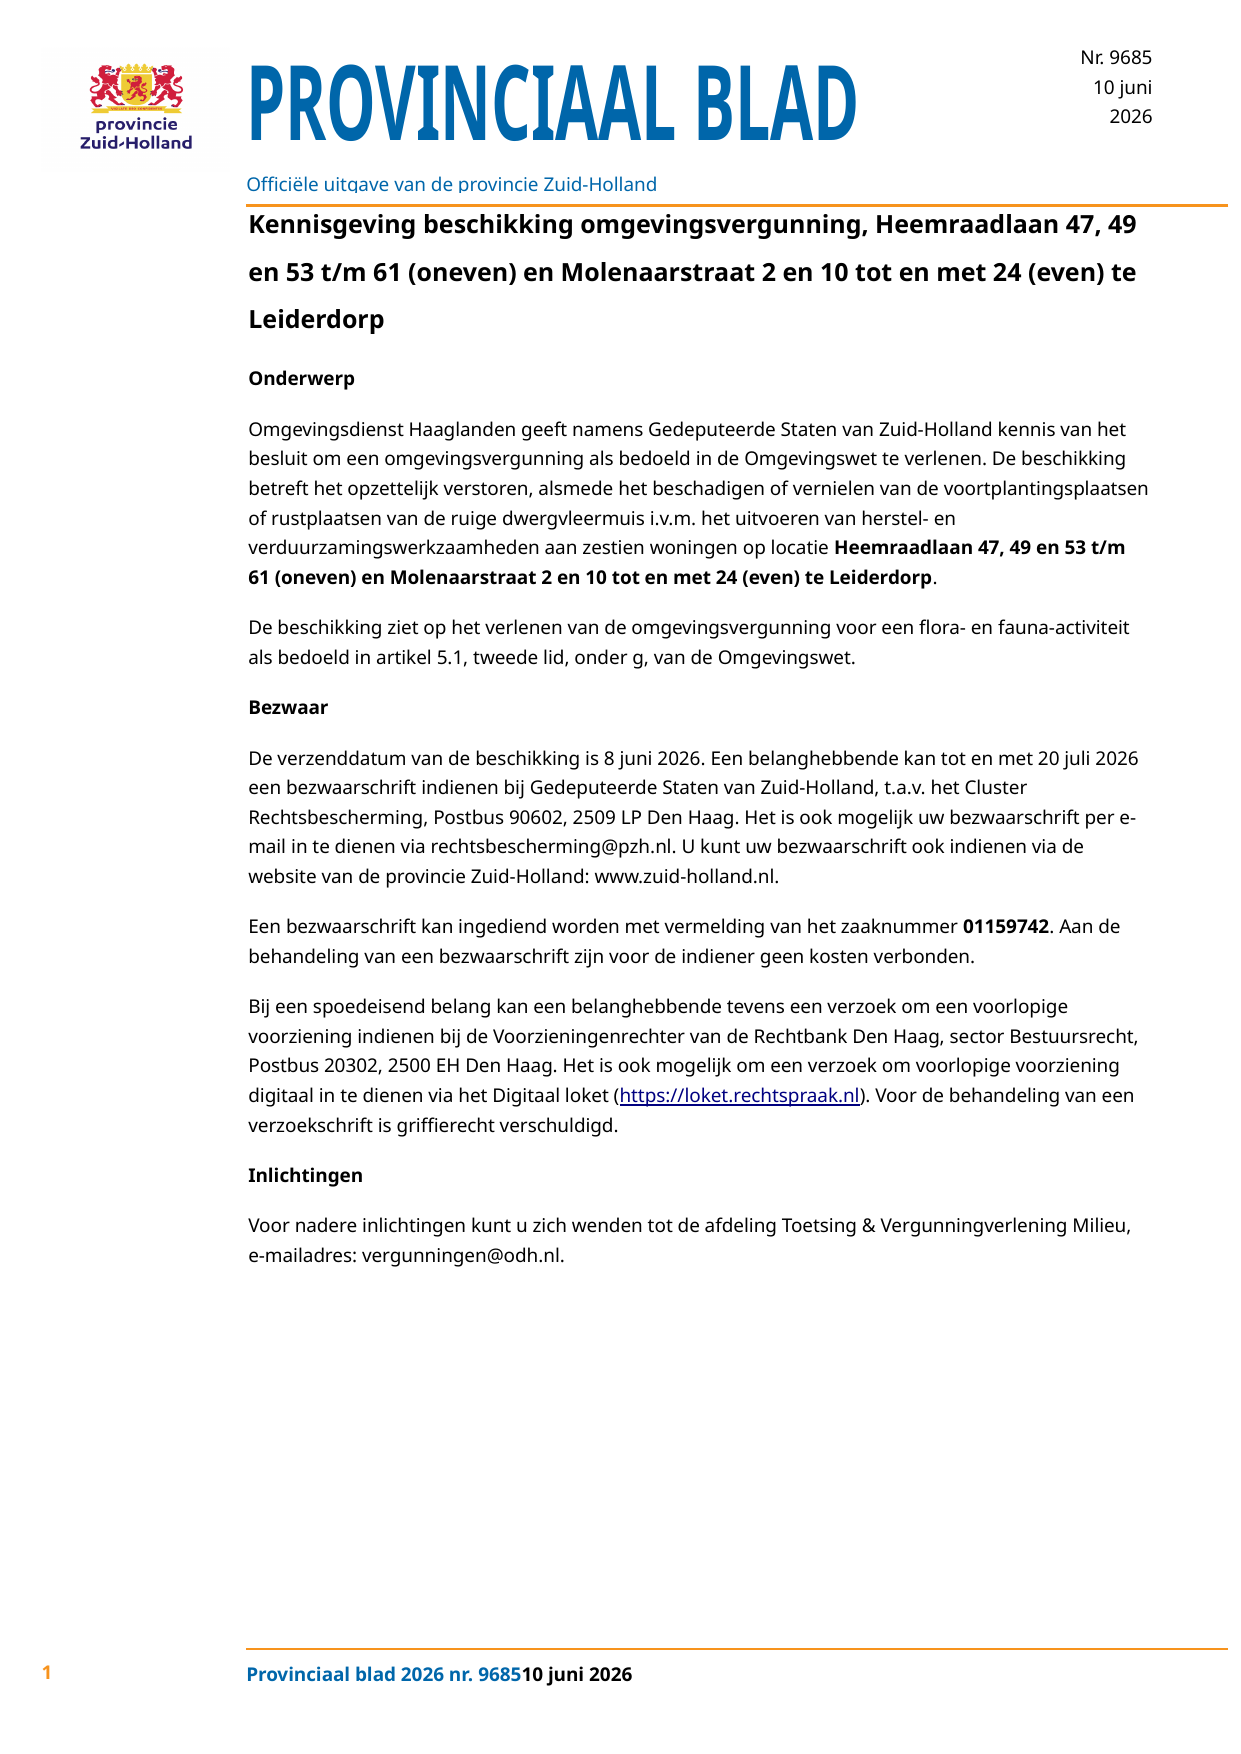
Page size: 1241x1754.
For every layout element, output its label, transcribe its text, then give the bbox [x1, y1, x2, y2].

picture [41, 47, 231, 172]
text De beschikking ziet op het verlenen van de omgevingsvergunning voor een flora- en fauna-activiteit als bedoeld in artikel 5.1, tweede lid, onder g, van de Omgevingswet. [248, 614, 1152, 669]
text Omgevingsdienst Haaglanden geeft namens Gedeputeerde Staten van Zuid-Holland kennis van het besluit om een omgevingsvergunning als bedoeld in de Omgevingswet te verlenen. De beschikking betreft het opzettelijk verstoren, alsmede het beschadigen of vernielen van de voortplantingsplaatsen of rustplaatsen van de ruige dwergvleermuis i.v.m. het uitvoeren van herstel- en verduurzamingswerkzaamheden aan zestien woningen op locatie Heemraadlaan 47, 49 en 53 t/m 61 (oneven) en Molenaarstraat 2 en 10 tot en met 24 (even) te Leiderdorp. [248, 416, 1152, 589]
text Kennisgeving beschikking omgevingsvergunning, Heemraadlaan 47, 49 en 53 t/m 61 (oneven) en Molenaarstraat 2 en 10 tot en met 24 (even) te Leiderdorp [248, 207, 1152, 336]
text Onderwerp [248, 366, 1152, 391]
text Bezwaar [248, 694, 1152, 720]
text De verzenddatum van de beschikking is 8 juni 2026. Een belanghebbende kan tot en met 20 juli 2026 een bezwaarschrift indienen bij Gedeputeerde Staten van Zuid-Holland, t.a.v. het Cluster Rechtsbescherming, Postbus 90602, 2509 LP Den Haag. Het is ook mogelijk uw bezwaarschrift per e-mail in te dienen via rechtsbescherming@pzh.nl. U kunt uw bezwaarschrift ook indienen via de website van de provincie Zuid-Holland: www.zuid-holland.nl. [248, 745, 1152, 889]
text Voor nadere inlichtingen kunt u zich wenden tot de afdeling Toetsing & Vergunningverlening Milieu, e-mailadres: vergunningen@odh.nl. [248, 1213, 1152, 1268]
text Inlichtingen [248, 1162, 1152, 1188]
text Bij een spoedeisend belang kan een belanghebbende tevens een verzoek om een voorlopige voorziening indienen bij de Voorzieningenrechter van de Rechtbank Den Haag, sector Bestuursrecht, Postbus 20302, 2500 EH Den Haag. Het is ook mogelijk om een verzoek om voorlopige voorziening digitaal in te dienen via het Digitaal loket (https://loket.rechtspraak.nl). Voor de behandeling van een verzoekschrift is griffierecht verschuldigd. [248, 993, 1152, 1137]
text Een bezwaarschrift kan ingediend worden met vermelding van het zaaknummer 01159742. Aan de behandeling van een bezwaarschrift zijn voor de indiener geen kosten verbonden. [248, 913, 1152, 969]
